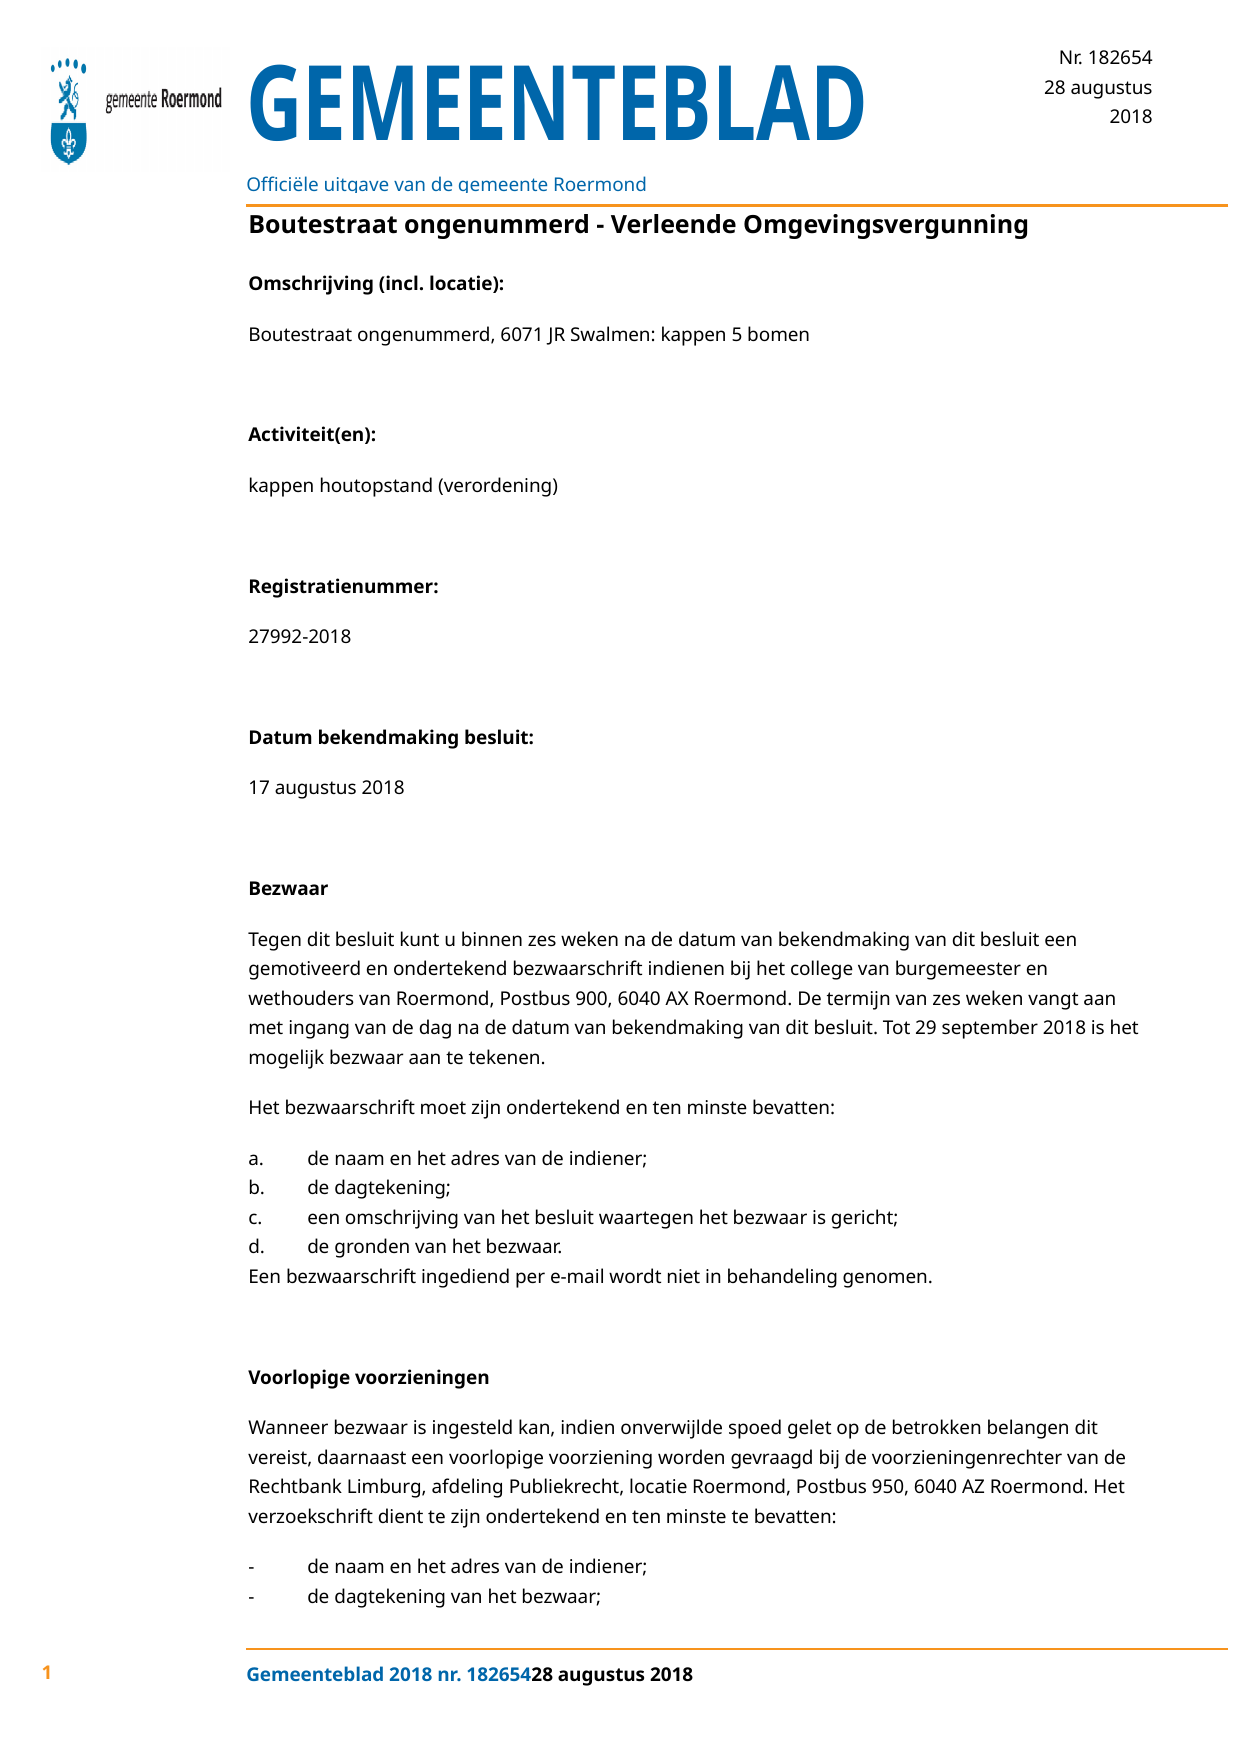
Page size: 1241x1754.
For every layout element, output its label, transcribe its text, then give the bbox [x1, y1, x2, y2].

text kappen houtopstand (verordening) [248, 472, 1152, 498]
list de dagtekening van het bezwaar; [248, 1583, 1152, 1609]
text Een bezwaarschrift ingediend per e-mail wordt niet in behandeling genomen. [248, 1263, 1152, 1289]
text Bezwaar [248, 875, 1152, 901]
text Wanneer bezwaar is ingesteld kan, indien onverwijlde spoed gelet op de betrokken belangen dit vereist, daarnaast een voorlopige voorziening worden gevraagd bij de voorzieningenrechter van de Rechtbank Limburg, afdeling Publiekrecht, locatie Roermond, Postbus 950, 6040 AZ Roermond. Het verzoekschrift dient te zijn ondertekend en ten minste te bevatten: [248, 1414, 1152, 1529]
text 27992-2018 [248, 623, 1152, 649]
list de naam en het adres van de indiener; [248, 1554, 1152, 1579]
picture [41, 47, 231, 172]
text Het bezwaarschrift moet zijn ondertekend en ten minste bevatten: [248, 1094, 1152, 1120]
list de gronden van het bezwaar. [248, 1234, 1152, 1259]
text Tegen dit besluit kunt u binnen zes weken na de datum van bekendmaking van dit besluit een gemotiveerd en ondertekend bezwaarschrift indienen bij het college van burgemeester en wethouders van Roermond, Postbus 900, 6040 AX Roermond. De termijn van zes weken vangt aan met ingang van de dag na de datum van bekendmaking van dit besluit. Tot 29 september 2018 is het mogelijk bezwaar aan te tekenen. [248, 926, 1152, 1070]
text Boutestraat ongenummerd, 6071 JR Swalmen: kappen 5 bomen [248, 321, 1152, 346]
text Activiteit(en): [248, 422, 1152, 447]
text Datum bekendmaking besluit: [248, 724, 1152, 750]
text Omschrijving (incl. locatie): [248, 270, 1152, 296]
list de naam en het adres van de indiener; [248, 1145, 1152, 1171]
text Voorlopige voorzieningen [248, 1364, 1152, 1390]
text Registratienummer: [248, 573, 1152, 598]
text 17 augustus 2018 [248, 774, 1152, 800]
text Boutestraat ongenummerd - Verleende Omgevingsvergunning [248, 207, 1152, 241]
list een omschrijving van het besluit waartegen het bezwaar is gericht; [248, 1204, 1152, 1230]
list de dagtekening; [248, 1174, 1152, 1200]
